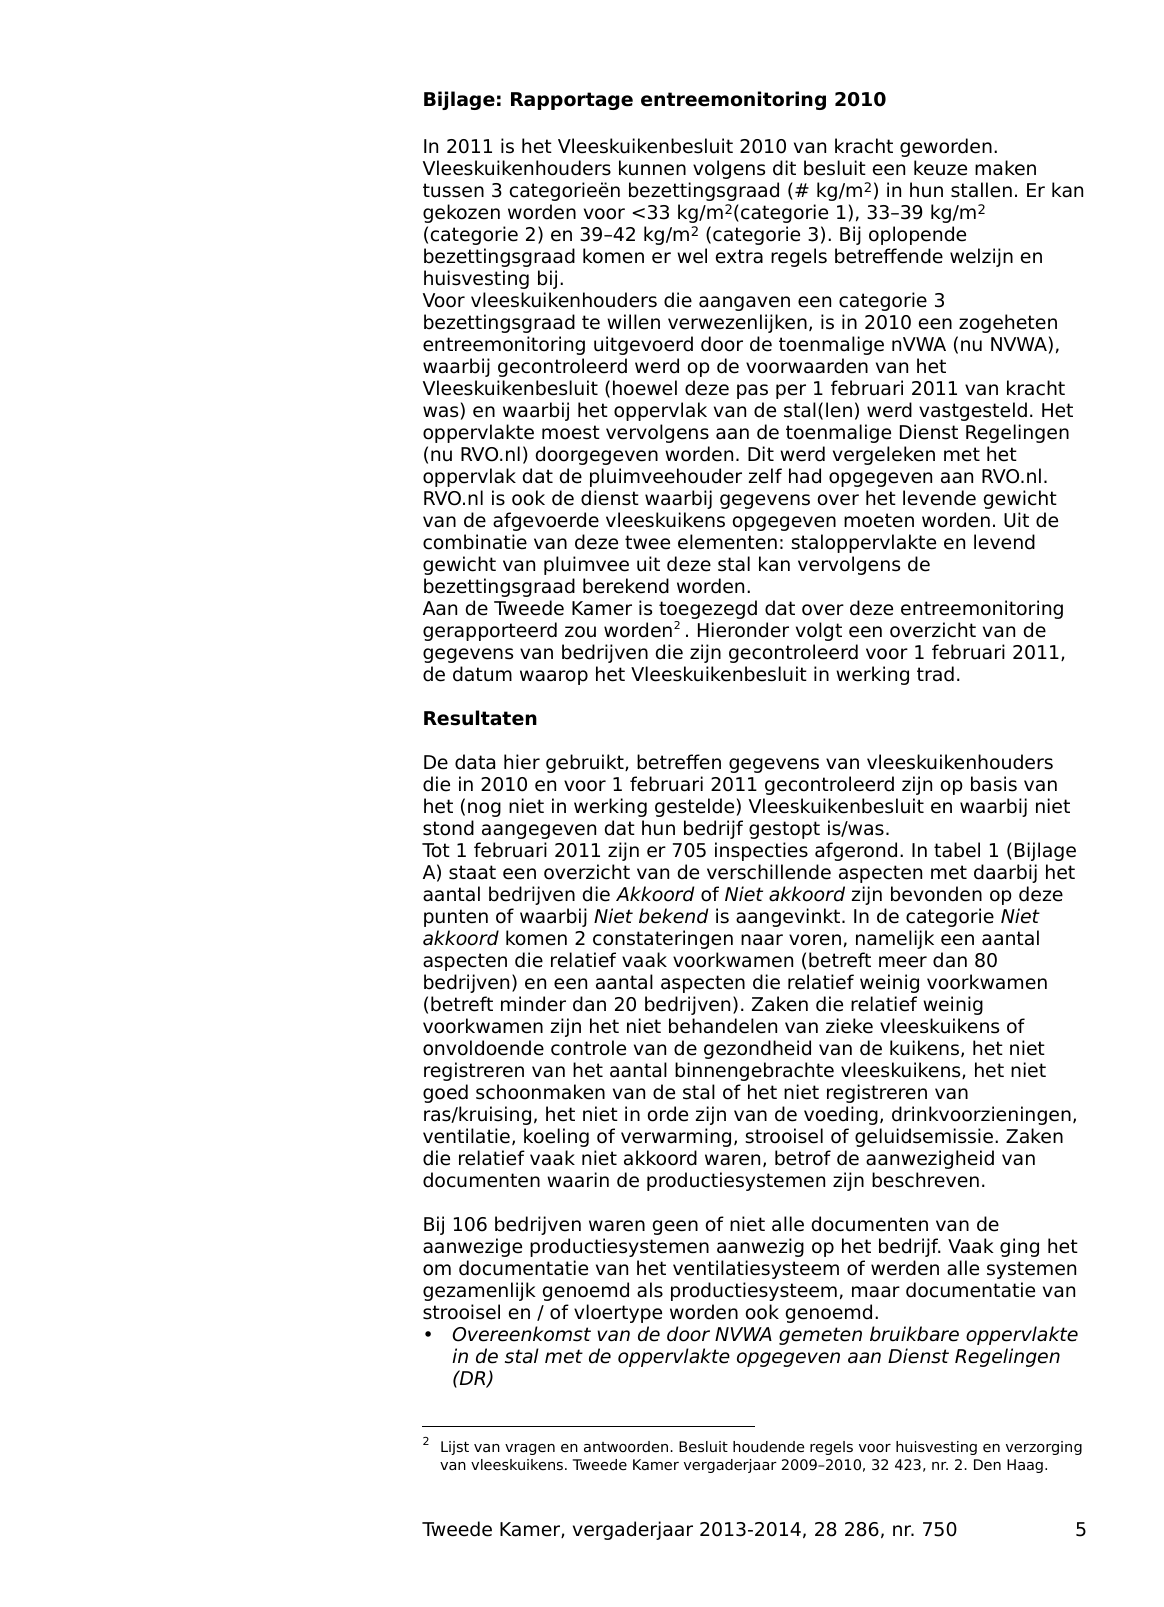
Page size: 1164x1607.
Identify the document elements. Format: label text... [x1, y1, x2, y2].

text Lijst van vragen en antwoorden. Besluit houdende regels voor huisvesting en verzorging van vleeskuikens. Tweede Kamer vergaderjaar 2009–2010, 32 423, nr. 2. Den Haag. [422, 1435, 1087, 1474]
text • Overeenkomst van de door NVWA gemeten bruikbare oppervlakte in de stal met de oppervlakte opgegeven aan Dienst Regelingen (DR) [422, 1323, 1087, 1389]
text Aan de Tweede Kamer is toegezegd dat over deze entreemonitoring gerapporteerd zou worden. Hieronder volgt een overzicht van de gegevens van bedrijven die zijn gecontroleerd voor 1 februari 2011, de datum waarop het Vleeskuikenbesluit in werking trad. [422, 598, 1087, 686]
subtitle Resultaten [422, 708, 1087, 730]
text In 2011 is het Vleeskuikenbesluit 2010 van kracht geworden. Vleeskuikenhouders kunnen volgens dit besluit een keuze maken tussen 3 categorieën bezettingsgraad (# kg/m2) in hun stallen. Er kan gekozen worden voor <33 kg/m2(categorie 1), 33–39 kg/m2 (categorie 2) en 39–42 kg/m2 (categorie 3). Bij oplopende bezettingsgraad komen er wel extra regels betreffende welzijn en huisvesting bij. [422, 136, 1087, 290]
text De data hier gebruikt, betreffen gegevens van vleeskuikenhouders die in 2010 en voor 1 februari 2011 gecontroleerd zijn op basis van het (nog niet in werking gestelde) Vleeskuikenbesluit en waarbij niet stond aangegeven dat hun bedrijf gestopt is/was. [422, 752, 1087, 840]
text Tot 1 februari 2011 zijn er 705 inspecties afgerond. In tabel 1 (Bijlage A) staat een overzicht van de verschillende aspecten met daarbij het aantal bedrijven die Akkoord of Niet akkoord zijn bevonden op deze punten of waarbij Niet bekend is aangevinkt. In de categorie Niet akkoord komen 2 constateringen naar voren, namelijk een aantal aspecten die relatief vaak voorkwamen (betreft meer dan 80 bedrijven) en een aantal aspecten die relatief weinig voorkwamen (betreft minder dan 20 bedrijven). Zaken die relatief weinig voorkwamen zijn het niet behandelen van zieke vleeskuikens of onvoldoende controle van de gezondheid van de kuikens, het niet registreren van het aantal binnengebrachte vleeskuikens, het niet goed schoonmaken van de stal of het niet registreren van ras/kruising, het niet in orde zijn van de voeding, drinkvoorzieningen, ventilatie, koeling of verwarming, strooisel of geluidsemissie. Zaken die relatief vaak niet akkoord waren, betrof de aanwezigheid van documenten waarin de productiesystemen zijn beschreven. [422, 840, 1087, 1191]
text Voor vleeskuikenhouders die aangaven een categorie 3 bezettingsgraad te willen verwezenlijken, is in 2010 een zogeheten entreemonitoring uitgevoerd door de toenmalige nVWA (nu NVWA), waarbij gecontroleerd werd op de voorwaarden van het Vleeskuikenbesluit (hoewel deze pas per 1 februari 2011 van kracht was) en waarbij het oppervlak van de stal(len) werd vastgesteld. Het oppervlakte moest vervolgens aan de toenmalige Dienst Regelingen (nu RVO.nl) doorgegeven worden. Dit werd vergeleken met het oppervlak dat de pluimveehouder zelf had opgegeven aan RVO.nl. RVO.nl is ook de dienst waarbij gegevens over het levende gewicht van de afgevoerde vleeskuikens opgegeven moeten worden. Uit de combinatie van deze twee elementen: staloppervlakte en levend gewicht van pluimvee uit deze stal kan vervolgens de bezettingsgraad berekend worden. [422, 290, 1087, 598]
subtitle Bijlage: Rapportage entreemonitoring 2010 [77, 89, 1087, 111]
text Bij 106 bedrijven waren geen of niet alle documenten van de aanwezige productiesystemen aanwezig op het bedrijf. Vaak ging het om documentatie van het ventilatiesysteem of werden alle systemen gezamenlijk genoemd als productiesysteem, maar documentatie van strooisel en / of vloertype worden ook genoemd. [422, 1214, 1087, 1323]
